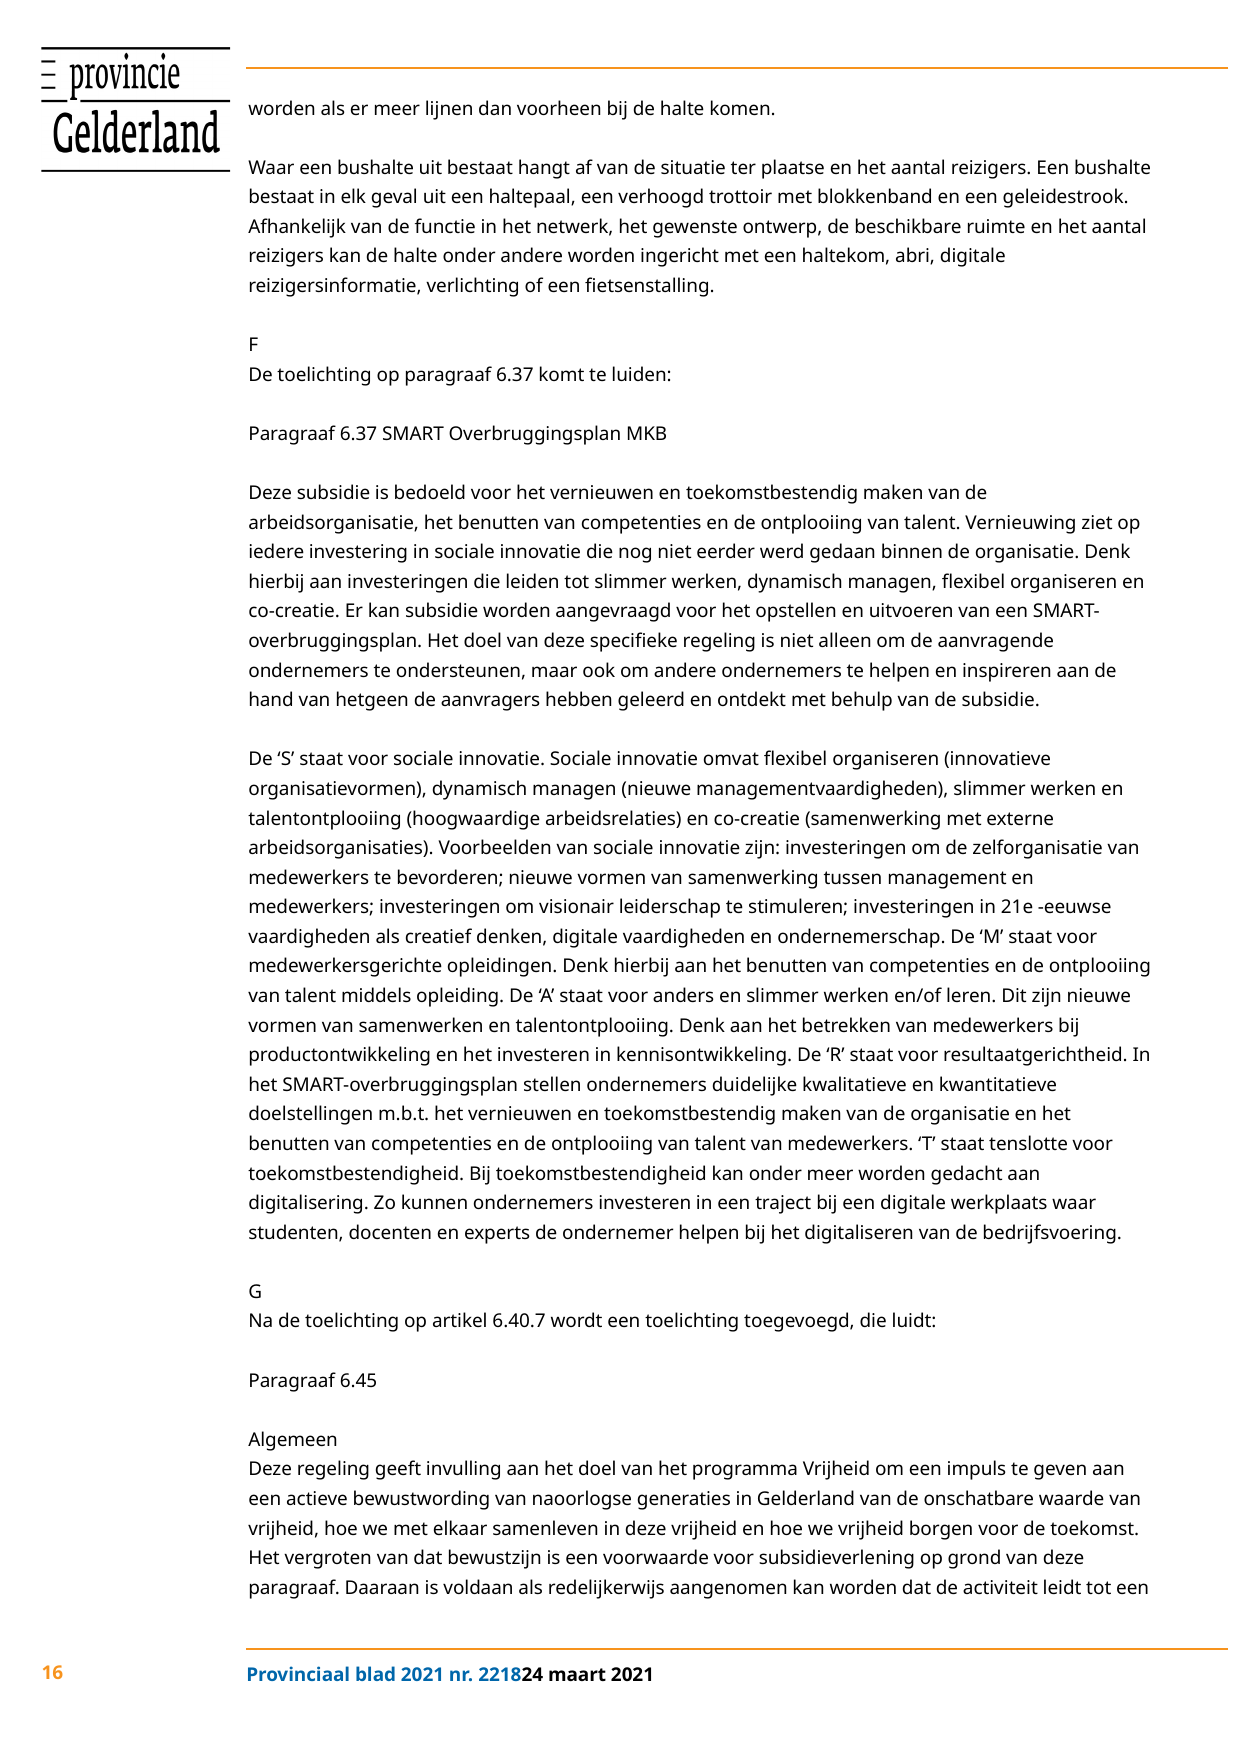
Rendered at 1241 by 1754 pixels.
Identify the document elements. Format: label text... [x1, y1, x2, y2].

text F [248, 331, 1152, 357]
text Paragraaf 6.45 [248, 1367, 1152, 1393]
text Waar een bushalte uit bestaat hangt af van de situatie ter plaatse en het aantal reizigers. Een bushalte bestaat in elk geval uit een haltepaal, een verhoogd trottoir met blokkenband en een geleidestrook. Afhankelijk van de functie in het netwerk, het gewenste ontwerp, de beschikbare ruimte en het aantal reizigers kan de halte onder andere worden ingericht met een haltekom, abri, digitale reizigersinformatie, verlichting of een fietsenstalling. [248, 154, 1152, 298]
text G [248, 1278, 1152, 1304]
text Paragraaf 6.37 SMART Overbruggingsplan MKB [248, 420, 1152, 446]
text Algemeen [248, 1426, 1152, 1452]
text worden als er meer lijnen dan voorheen bij de halte komen. [248, 95, 1152, 121]
text Na de toelichting op artikel 6.40.7 wordt een toelichting toegevoegd, die luidt: [248, 1308, 1152, 1333]
text Deze subsidie is bedoeld voor het vernieuwen en toekomstbestendig maken van de arbeidsorganisatie, het benutten van competenties en de ontplooiing van talent. Vernieuwing ziet op iedere investering in sociale innovatie die nog niet eerder werd gedaan binnen de organisatie. Denk hierbij aan investeringen die leiden tot slimmer werken, dynamisch managen, flexibel organiseren en co-creatie. Er kan subsidie worden aangevraagd voor het opstellen en uitvoeren van een SMART-overbruggingsplan. Het doel van deze specifieke regeling is niet alleen om de aanvragende ondernemers te ondersteunen, maar ook om andere ondernemers te helpen en inspireren aan de hand van hetgeen de aanvragers hebben geleerd en ontdekt met behulp van de subsidie. [248, 479, 1152, 712]
text De toelichting op paragraaf 6.37 komt te luiden: [248, 361, 1152, 387]
picture [41, 47, 231, 172]
text Deze regeling geeft invulling aan het doel van het programma Vrijheid om een impuls te geven aan een actieve bewustwording van naoorlogse generaties in Gelderland van de onschatbare waarde van vrijheid, hoe we met elkaar samenleven in deze vrijheid en hoe we vrijheid borgen voor de toekomst. Het vergroten van dat bewustzijn is een voorwaarde voor subsidieverlening op grond van deze paragraaf. Daaraan is voldaan als redelijkerwijs aangenomen kan worden dat de activiteit leidt tot een [248, 1456, 1152, 1600]
text De ‘S’ staat voor sociale innovatie. Sociale innovatie omvat flexibel organiseren (innovatieve organisatievormen), dynamisch managen (nieuwe managementvaardigheden), slimmer werken en talentontplooiing (hoogwaardige arbeidsrelaties) en co-creatie (samenwerking met externe arbeidsorganisaties). Voorbeelden van sociale innovatie zijn: investeringen om de zelforganisatie van medewerkers te bevorderen; nieuwe vormen van samenwerking tussen management en medewerkers; investeringen om visionair leiderschap te stimuleren; investeringen in 21e -eeuwse vaardigheden als creatief denken, digitale vaardigheden en ondernemerschap. De ‘M’ staat voor medewerkersgerichte opleidingen. Denk hierbij aan het benutten van competenties en de ontplooiing van talent middels opleiding. De ‘A’ staat voor anders en slimmer werken en/of leren. Dit zijn nieuwe vormen van samenwerken en talentontplooiing. Denk aan het betrekken van medewerkers bij productontwikkeling en het investeren in kennisontwikkeling. De ‘R’ staat voor resultaatgerichtheid. In het SMART-overbruggingsplan stellen ondernemers duidelijke kwalitatieve en kwantitatieve doelstellingen m.b.t. het vernieuwen en toekomstbestendig maken van de organisatie en het benutten van competenties en de ontplooiing van talent van medewerkers. ‘T’ staat tenslotte voor toekomstbestendigheid. Bij toekomstbestendigheid kan onder meer worden gedacht aan digitalisering. Zo kunnen ondernemers investeren in een traject bij een digitale werkplaats waar studenten, docenten en experts de ondernemer helpen bij het digitaliseren van de bedrijfsvoering. [248, 746, 1152, 1245]
